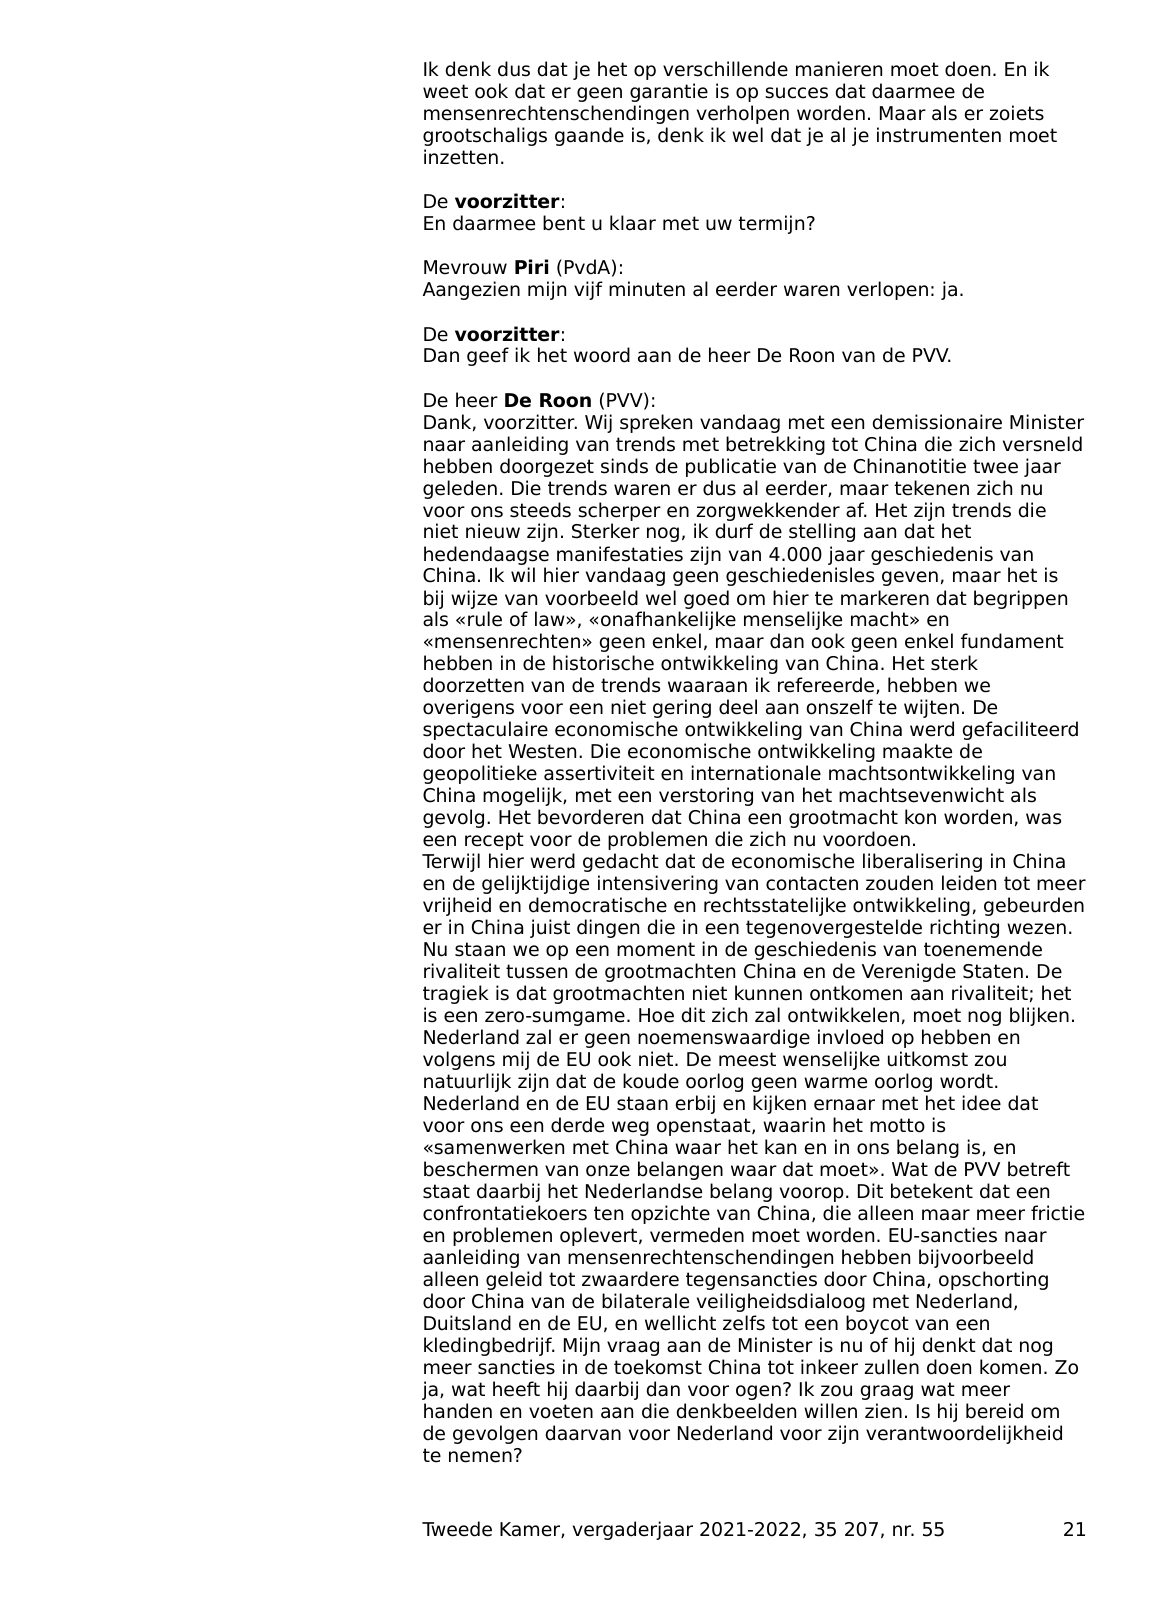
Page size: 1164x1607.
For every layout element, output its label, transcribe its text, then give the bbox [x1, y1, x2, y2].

text En daarmee bent u klaar met uw termijn? [422, 213, 1087, 235]
text Terwijl hier werd gedacht dat de economische liberalisering in China en de gelijktijdige intensivering van contacten zouden leiden tot meer vrijheid en democratische en rechtsstatelijke ontwikkeling, gebeurden er in China juist dingen die in een tegenovergestelde richting wezen. Nu staan we op een moment in de geschiedenis van toenemende rivaliteit tussen de grootmachten China en de Verenigde Staten. De tragiek is dat grootmachten niet kunnen ontkomen aan rivaliteit; het is een zero-sumgame. Hoe dit zich zal ontwikkelen, moet nog blijken. Nederland zal er geen noemenswaardige invloed op hebben en volgens mij de EU ook niet. De meest wenselijke uitkomst zou natuurlijk zijn dat de koude oorlog geen warme oorlog wordt. [422, 851, 1087, 1093]
text Aangezien mijn vijf minuten al eerder waren verlopen: ja. [422, 279, 1087, 301]
text Dan geef ik het woord aan de heer De Roon van de PVV. [422, 345, 1087, 367]
text De voorzitter: [422, 323, 1087, 345]
text Nederland en de EU staan erbij en kijken ernaar met het idee dat voor ons een derde weg openstaat, waarin het motto is «samenwerken met China waar het kan en in ons belang is, en beschermen van onze belangen waar dat moet». Wat de PVV betreft staat daarbij het Nederlandse belang voorop. Dit betekent dat een confrontatiekoers ten opzichte van China, die alleen maar meer frictie en problemen oplevert, vermeden moet worden. EU-sancties naar aanleiding van mensenrechtenschendingen hebben bijvoorbeeld alleen geleid tot zwaardere tegensancties door China, opschorting door China van de bilaterale veiligheidsdialoog met Nederland, Duitsland en de EU, en wellicht zelfs tot een boycot van een kledingbedrijf. Mijn vraag aan de Minister is nu of hij denkt dat nog meer sancties in de toekomst China tot inkeer zullen doen komen. Zo ja, wat heeft hij daarbij dan voor ogen? Ik zou graag wat meer handen en voeten aan die denkbeelden willen zien. Is hij bereid om de gevolgen daarvan voor Nederland voor zijn verantwoordelijkheid te nemen? [422, 1093, 1087, 1467]
text De voorzitter: [422, 191, 1087, 213]
text Ik denk dus dat je het op verschillende manieren moet doen. En ik weet ook dat er geen garantie is op succes dat daarmee de mensenrechtenschendingen verholpen worden. Maar als er zoiets grootschaligs gaande is, denk ik wel dat je al je instrumenten moet inzetten. [422, 59, 1087, 169]
text Mevrouw Piri (PvdA): [422, 257, 1087, 279]
text Dank, voorzitter. Wij spreken vandaag met een demissionaire Minister naar aanleiding van trends met betrekking tot China die zich versneld hebben doorgezet sinds de publicatie van de Chinanotitie twee jaar geleden. Die trends waren er dus al eerder, maar tekenen zich nu voor ons steeds scherper en zorgwekkender af. Het zijn trends die niet nieuw zijn. Sterker nog, ik durf de stelling aan dat het hedendaagse manifestaties zijn van 4.000 jaar geschiedenis van China. Ik wil hier vandaag geen geschiedenisles geven, maar het is bij wijze van voorbeeld wel goed om hier te markeren dat begrippen als «rule of law», «onafhankelijke menselijke macht» en «mensenrechten» geen enkel, maar dan ook geen enkel fundament hebben in de historische ontwikkeling van China. Het sterk doorzetten van de trends waaraan ik refereerde, hebben we overigens voor een niet gering deel aan onszelf te wijten. De spectaculaire economische ontwikkeling van China werd gefaciliteerd door het Westen. Die economische ontwikkeling maakte de geopolitieke assertiviteit en internationale machtsontwikkeling van China mogelijk, met een verstoring van het machtsevenwicht als gevolg. Het bevorderen dat China een grootmacht kon worden, was een recept voor de problemen die zich nu voordoen. [422, 412, 1087, 851]
text De heer De Roon (PVV): [422, 389, 1087, 412]
